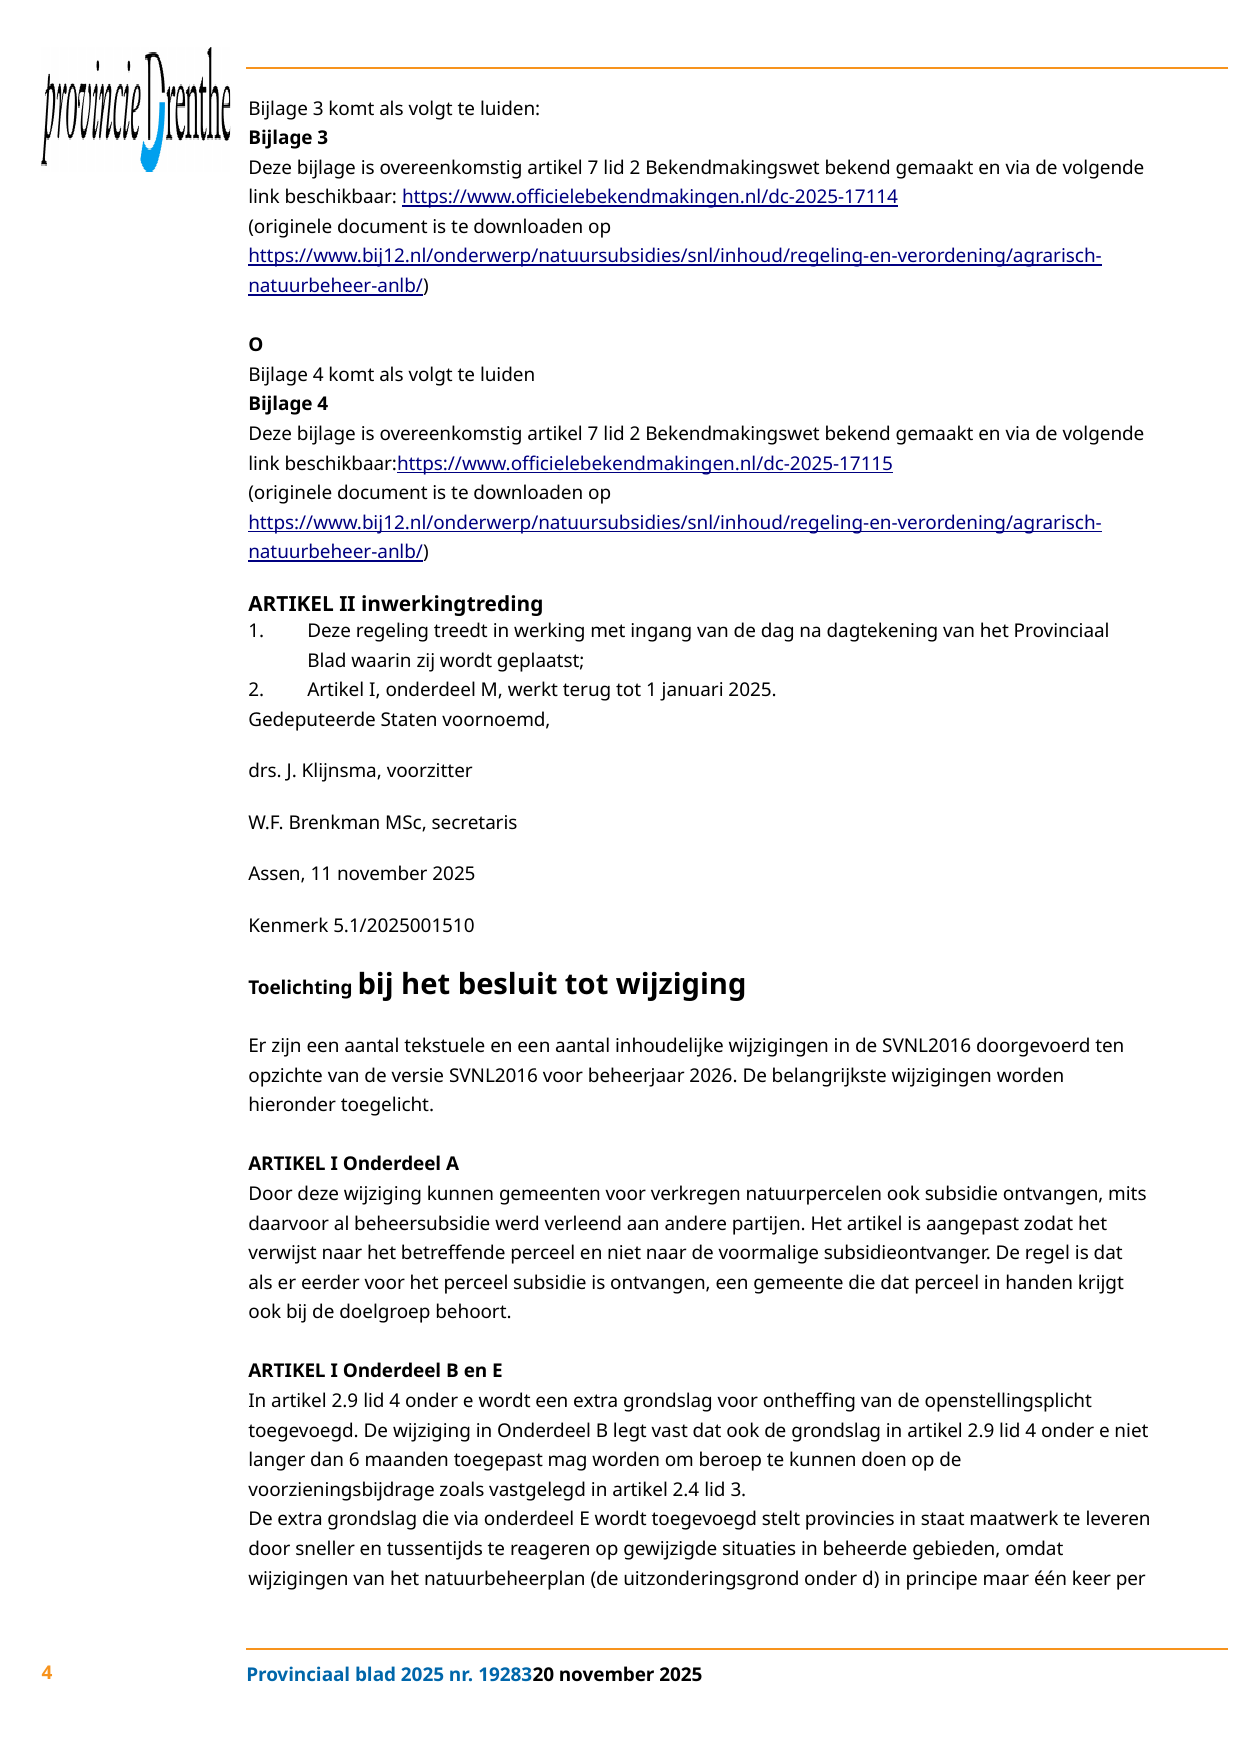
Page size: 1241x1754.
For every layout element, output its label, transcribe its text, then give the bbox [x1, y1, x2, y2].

list Deze regeling treedt in werking met ingang van de dag na dagtekening van het Provinciaal Blad waarin zij wordt geplaatst; [248, 617, 1152, 673]
text Gedeputeerde Staten voornoemd, [248, 706, 1152, 732]
text Bijlage 4 komt als volgt te luiden [248, 361, 1152, 387]
text De extra grondslag die via onderdeel E wordt toegevoegd stelt provincies in staat maatwerk te leveren door sneller en tussentijds te reageren op gewijzigde situaties in beheerde gebieden, omdat wijzigingen van het natuurbeheerplan (de uitzonderingsgrond onder d) in principe maar één keer per [248, 1506, 1152, 1591]
picture [41, 47, 231, 172]
text (originele document is te downloaden op https://www.bij12.nl/onderwerp/natuursubsidies/snl/inhoud/regeling-en-verordening/agrarisch-natuurbeheer-anlb/) [248, 479, 1152, 564]
text ARTIKEL I Onderdeel B en E [248, 1358, 1152, 1383]
text Bijlage 3 komt als volgt te luiden: [248, 95, 1152, 121]
text ARTIKEL II inwerkingtreding [248, 589, 1152, 617]
text Toelichting bij het besluit tot wijziging [248, 963, 1152, 1003]
text Bijlage 3 [248, 124, 1152, 150]
text Bijlage 4 [248, 391, 1152, 416]
text (originele document is te downloaden op https://www.bij12.nl/onderwerp/natuursubsidies/snl/inhoud/regeling-en-verordening/agrarisch-natuurbeheer-anlb/) [248, 213, 1152, 298]
text Kenmerk 5.1/2025001510 [248, 912, 1152, 938]
text W.F. Brenkman MSc, secretaris [248, 809, 1152, 835]
text Door deze wijziging kunnen gemeenten voor verkregen natuurpercelen ook subsidie ontvangen, mits daarvoor al beheersubsidie werd verleend aan andere partijen. Het artikel is aangepast zodat het verwijst naar het betreffende perceel en niet naar de voormalige subsidieontvanger. De regel is dat als er eerder voor het perceel subsidie is ontvangen, een gemeente die dat perceel in handen krijgt ook bij de doelgroep behoort. [248, 1180, 1152, 1324]
list Artikel I, onderdeel M, werkt terug tot 1 januari 2025. [248, 677, 1152, 702]
text In artikel 2.9 lid 4 onder e wordt een extra grondslag voor ontheffing van de openstellingsplicht toegevoegd. De wijziging in Onderdeel B legt vast dat ook de grondslag in artikel 2.9 lid 4 onder e niet langer dan 6 maanden toegepast mag worden om beroep te kunnen doen op de voorzieningsbijdrage zoals vastgelegd in artikel 2.4 lid 3. [248, 1387, 1152, 1502]
text Deze bijlage is overeenkomstig artikel 7 lid 2 Bekendmakingswet bekend gemaakt en via de volgende link beschikbaar: https://www.officielebekendmakingen.nl/dc-2025-17114 [248, 154, 1152, 209]
text O [248, 331, 1152, 357]
text drs. J. Klijnsma, voorzitter [248, 758, 1152, 783]
text Assen, 11 november 2025 [248, 861, 1152, 886]
text Deze bijlage is overeenkomstig artikel 7 lid 2 Bekendmakingswet bekend gemaakt en via de volgende link beschikbaar:https://www.officielebekendmakingen.nl/dc-2025-17115 [248, 420, 1152, 476]
text ARTIKEL I Onderdeel A [248, 1151, 1152, 1176]
text Er zijn een aantal tekstuele en een aantal inhoudelijke wijzigingen in de SVNL2016 doorgevoerd ten opzichte van de versie SVNL2016 voor beheerjaar 2026. De belangrijkste wijzigingen worden hieronder toegelicht. [248, 1032, 1152, 1117]
